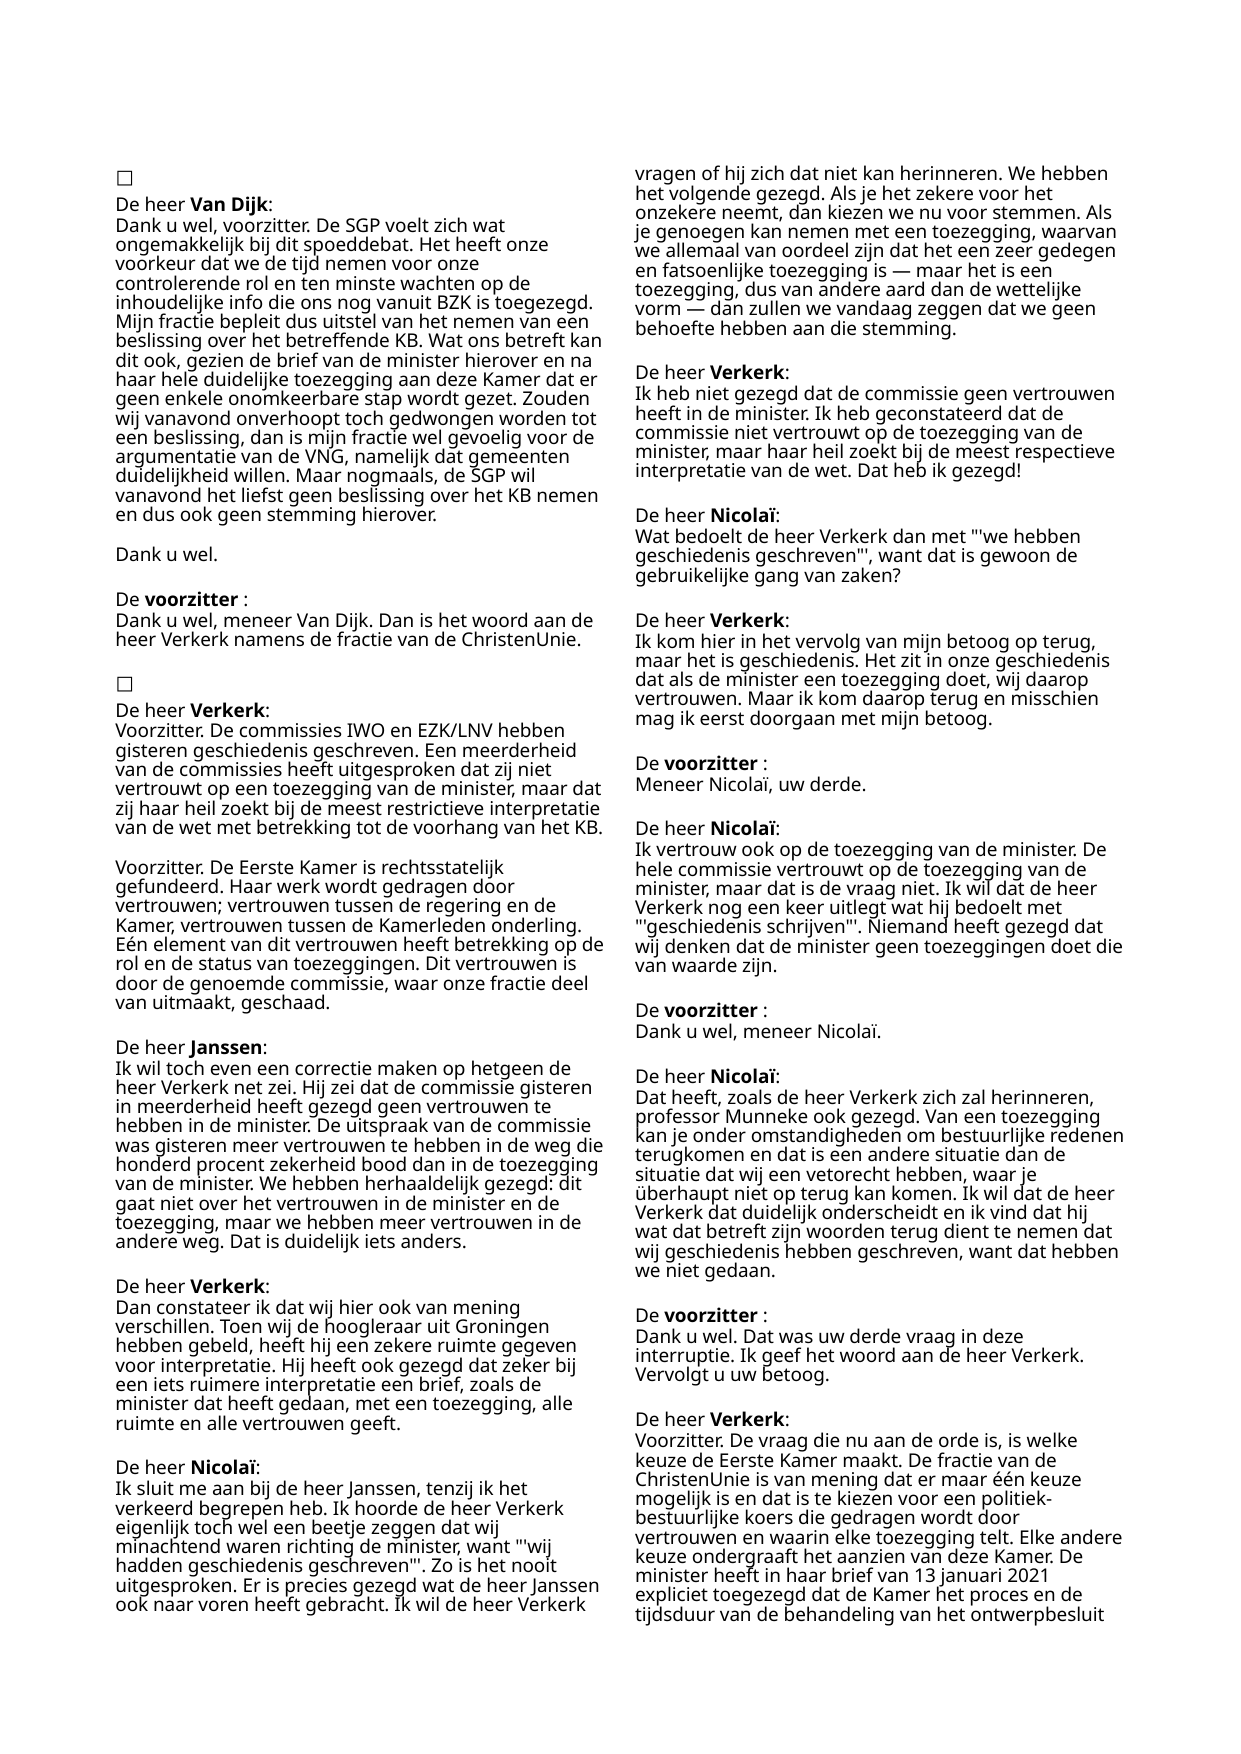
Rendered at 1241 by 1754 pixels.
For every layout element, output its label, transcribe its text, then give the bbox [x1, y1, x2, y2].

text Ik kom hier in het vervolg van mijn betoog op terug, maar het is geschiedenis. Het zit in onze geschiedenis dat als de minister een toezegging doet, wij daarop vertrouwen. Maar ik kom daarop terug en misschien mag ik eerst doorgaan met mijn betoog. [635, 633, 1125, 729]
text De heer Verkerk: [635, 607, 1125, 633]
text De heer Janssen: [115, 1034, 605, 1059]
text De heer Verkerk: [115, 697, 605, 722]
text De voorzitter : [635, 750, 1125, 776]
text Dank u wel. Dat was uw derde vraag in deze interruptie. Ik geef het woord aan de heer Verkerk. Vervolgt u uw betoog. [635, 1328, 1125, 1386]
text Dank u wel, voorzitter. De SGP voelt zich wat ongemakkelijk bij dit spoeddebat. Het heeft onze voorkeur dat we de tijd nemen voor onze controlerende rol en ten minste wachten op de inhoudelijke info die ons nog vanuit BZK is toegezegd. Mijn fractie bepleit dus uitstel van het nemen van een beslissing over het betreffende KB. Wat ons betreft kan dit ook, gezien de brief van de minister hierover en na haar hele duidelijke toezegging aan deze Kamer dat er geen enkele onomkeerbare stap wordt gezet. Zouden wij vanavond onverhoopt toch gedwongen worden tot een beslissing, dan is mijn fractie wel gevoelig voor de argumentatie van de VNG, namelijk dat gemeenten duidelijkheid willen. Maar nogmaals, de SGP wil vanavond het liefst geen beslissing over het KB nemen en dus ook geen stemming hierover. [115, 217, 605, 525]
text Dank u wel, meneer Nicolaï. [635, 1023, 1125, 1042]
text Ik wil toch even een correctie maken op hetgeen de heer Verkerk net zei. Hij zei dat de commissie gisteren in meerderheid heeft gezegd geen vertrouwen te hebben in de minister. De uitspraak van de commissie was gisteren meer vertrouwen te hebben in de weg die honderd procent zekerheid bood dan in de toezegging van de minister. We hebben herhaaldelijk gezegd: dit gaat niet over het vertrouwen in de minister en de toezegging, maar we hebben meer vertrouwen in de andere weg. Dat is duidelijk iets anders. [115, 1059, 605, 1252]
text Dank u wel. [115, 546, 605, 565]
text Voorzitter. De vraag die nu aan de orde is, is welke keuze de Eerste Kamer maakt. De fractie van de ChristenUnie is van mening dat er maar één keuze mogelijk is en dat is te kiezen voor een politiek-bestuurlijke koers die gedragen wordt door vertrouwen en waarin elke toezegging telt. Elke andere keuze ondergraaft het aanzien van deze Kamer. De minister heeft in haar brief van 13 januari 2021 expliciet toegezegd dat de Kamer het proces en de tijdsduur van de behandeling van het ontwerpbesluit [635, 1432, 1125, 1625]
text Ik heb niet gezegd dat de commissie geen vertrouwen heeft in de minister. Ik heb geconstateerd dat de commissie niet vertrouwt op de toezegging van de minister, maar haar heil zoekt bij de meest respectieve interpretatie van de wet. Dat heb ik gezegd! [635, 385, 1125, 482]
text ⬜ [115, 165, 605, 191]
text Ik vertrouw ook op de toezegging van de minister. De hele commissie vertrouwt op de toezegging van de minister, maar dat is de vraag niet. Ik wil dat de heer Verkerk nog een keer uitlegt wat hij bedoelt met "'geschiedenis schrijven"'. Niemand heeft gezegd dat wij denken dat de minister geen toezeggingen doet die van waarde zijn. [635, 841, 1125, 976]
text De heer Nicolaï: [635, 1063, 1125, 1089]
text Dan constateer ik dat wij hier ook van mening verschillen. Toen wij de hoogleraar uit Groningen hebben gebeld, heeft hij een zekere ruimte gegeven voor interpretatie. Hij heeft ook gezegd dat zeker bij een iets ruimere interpretatie een brief, zoals de minister dat heeft gedaan, met een toezegging, alle ruimte en alle vertrouwen geeft. [115, 1299, 605, 1434]
text De heer Verkerk: [115, 1273, 605, 1299]
text Ik sluit me aan bij de heer Janssen, tenzij ik het verkeerd begrepen heb. Ik hoorde de heer Verkerk eigenlijk toch wel een beetje zeggen dat wij minachtend waren richting de minister, want "'wij hadden geschiedenis geschreven"'. Zo is het nooit uitgesproken. Er is precies gezegd wat de heer Janssen ook naar voren heeft gebracht. Ik wil de heer Verkerk [115, 1480, 605, 1615]
text ⬜ [115, 671, 605, 697]
text De heer Van Dijk: [115, 191, 605, 217]
text Dat heeft, zoals de heer Verkerk zich zal herinneren, professor Munneke ook gezegd. Van een toezegging kan je onder omstandigheden om bestuurlijke redenen terugkomen en dat is een andere situatie dan de situatie dat wij een vetorecht hebben, waar je überhaupt niet op terug kan komen. Ik wil dat de heer Verkerk dat duidelijk onderscheidt en ik vind dat hij wat dat betreft zijn woorden terug dient te nemen dat wij geschiedenis hebben geschreven, want dat hebben we niet gedaan. [635, 1089, 1125, 1281]
text Voorzitter. De Eerste Kamer is rechtsstatelijk gefundeerd. Haar werk wordt gedragen door vertrouwen; vertrouwen tussen de regering en de Kamer, vertrouwen tussen de Kamerleden onderling. Eén element van dit vertrouwen heeft betrekking op de rol en de status van toezeggingen. Dit vertrouwen is door de genoemde commissie, waar onze fractie deel van uitmaakt, geschaad. [115, 859, 605, 1013]
text Wat bedoelt de heer Verkerk dan met "'we hebben geschiedenis geschreven"', want dat is gewoon de gebruikelijke gang van zaken? [635, 528, 1125, 586]
text De heer Nicolaï: [635, 816, 1125, 841]
text De voorzitter : [635, 997, 1125, 1023]
text De heer Nicolaï: [115, 1454, 605, 1480]
text De heer Verkerk: [635, 359, 1125, 385]
text De heer Nicolaï: [635, 502, 1125, 528]
text De voorzitter : [115, 586, 605, 612]
text Dank u wel, meneer Van Dijk. Dan is het woord aan de heer Verkerk namens de fractie van de ChristenUnie. [115, 612, 605, 650]
text De voorzitter : [635, 1302, 1125, 1328]
text vragen of hij zich dat niet kan herinneren. We hebben het volgende gezegd. Als je het zekere voor het onzekere neemt, dan kiezen we nu voor stemmen. Als je genoegen kan nemen met een toezegging, waarvan we allemaal van oordeel zijn dat het een zeer gedegen en fatsoenlijke toezegging is — maar het is een toezegging, dus van andere aard dan de wettelijke vorm — dan zullen we vandaag zeggen dat we geen behoefte hebben aan die stemming. [635, 165, 1125, 339]
text Meneer Nicolaï, uw derde. [635, 776, 1125, 795]
text De heer Verkerk: [635, 1407, 1125, 1432]
text Voorzitter. De commissies IWO en EZK/LNV hebben gisteren geschiedenis geschreven. Een meerderheid van de commissies heeft uitgesproken dat zij niet vertrouwt op een toezegging van de minister, maar dat zij haar heil zoekt bij de meest restrictieve interpretatie van de wet met betrekking tot de voorhang van het KB. [115, 722, 605, 838]
